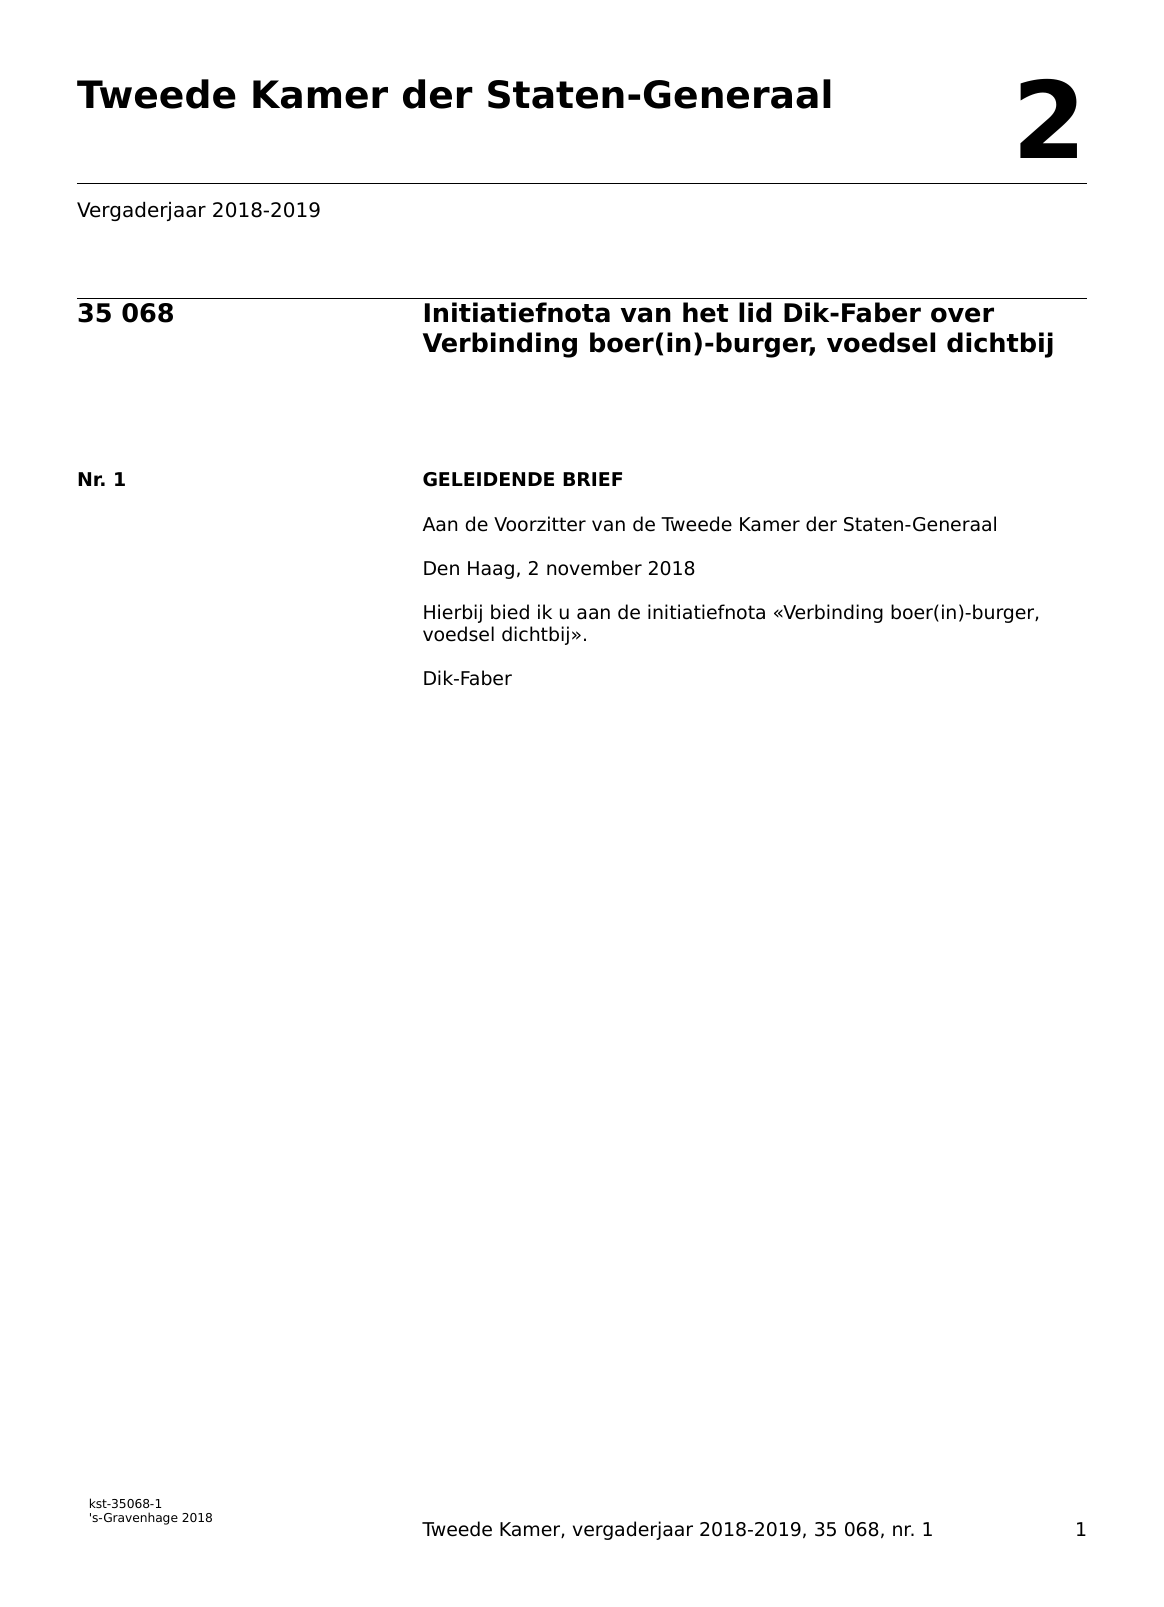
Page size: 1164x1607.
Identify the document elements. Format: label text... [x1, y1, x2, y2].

text Aan de Voorzitter van de Tweede Kamer der Staten-Generaal [422, 513, 1087, 536]
text Den Haag, 2 november 2018 [422, 558, 1087, 580]
table_header Tweede Kamer der Staten-Generaal [77, 59, 886, 183]
table_cell Vergaderjaar 2018-2019 [77, 184, 1087, 298]
text Dik-Faber [422, 668, 1087, 690]
table_header 2 [886, 59, 1087, 183]
text Hierbij bied ik u aan de initiatiefnota «Verbinding boer(in)-burger, voedsel dichtbij». [422, 602, 1087, 646]
subtitle Nr. 1 GELEIDENDE BRIEF [77, 469, 1087, 491]
text kst-35068-1 [88, 1497, 323, 1511]
text 's-Gravenhage 2018 [88, 1511, 323, 1525]
subtitle 35 068 Initiatiefnota van het lid Dik-Faber over Verbinding boer(in)-burger, voedsel dichtbij [77, 299, 1087, 358]
